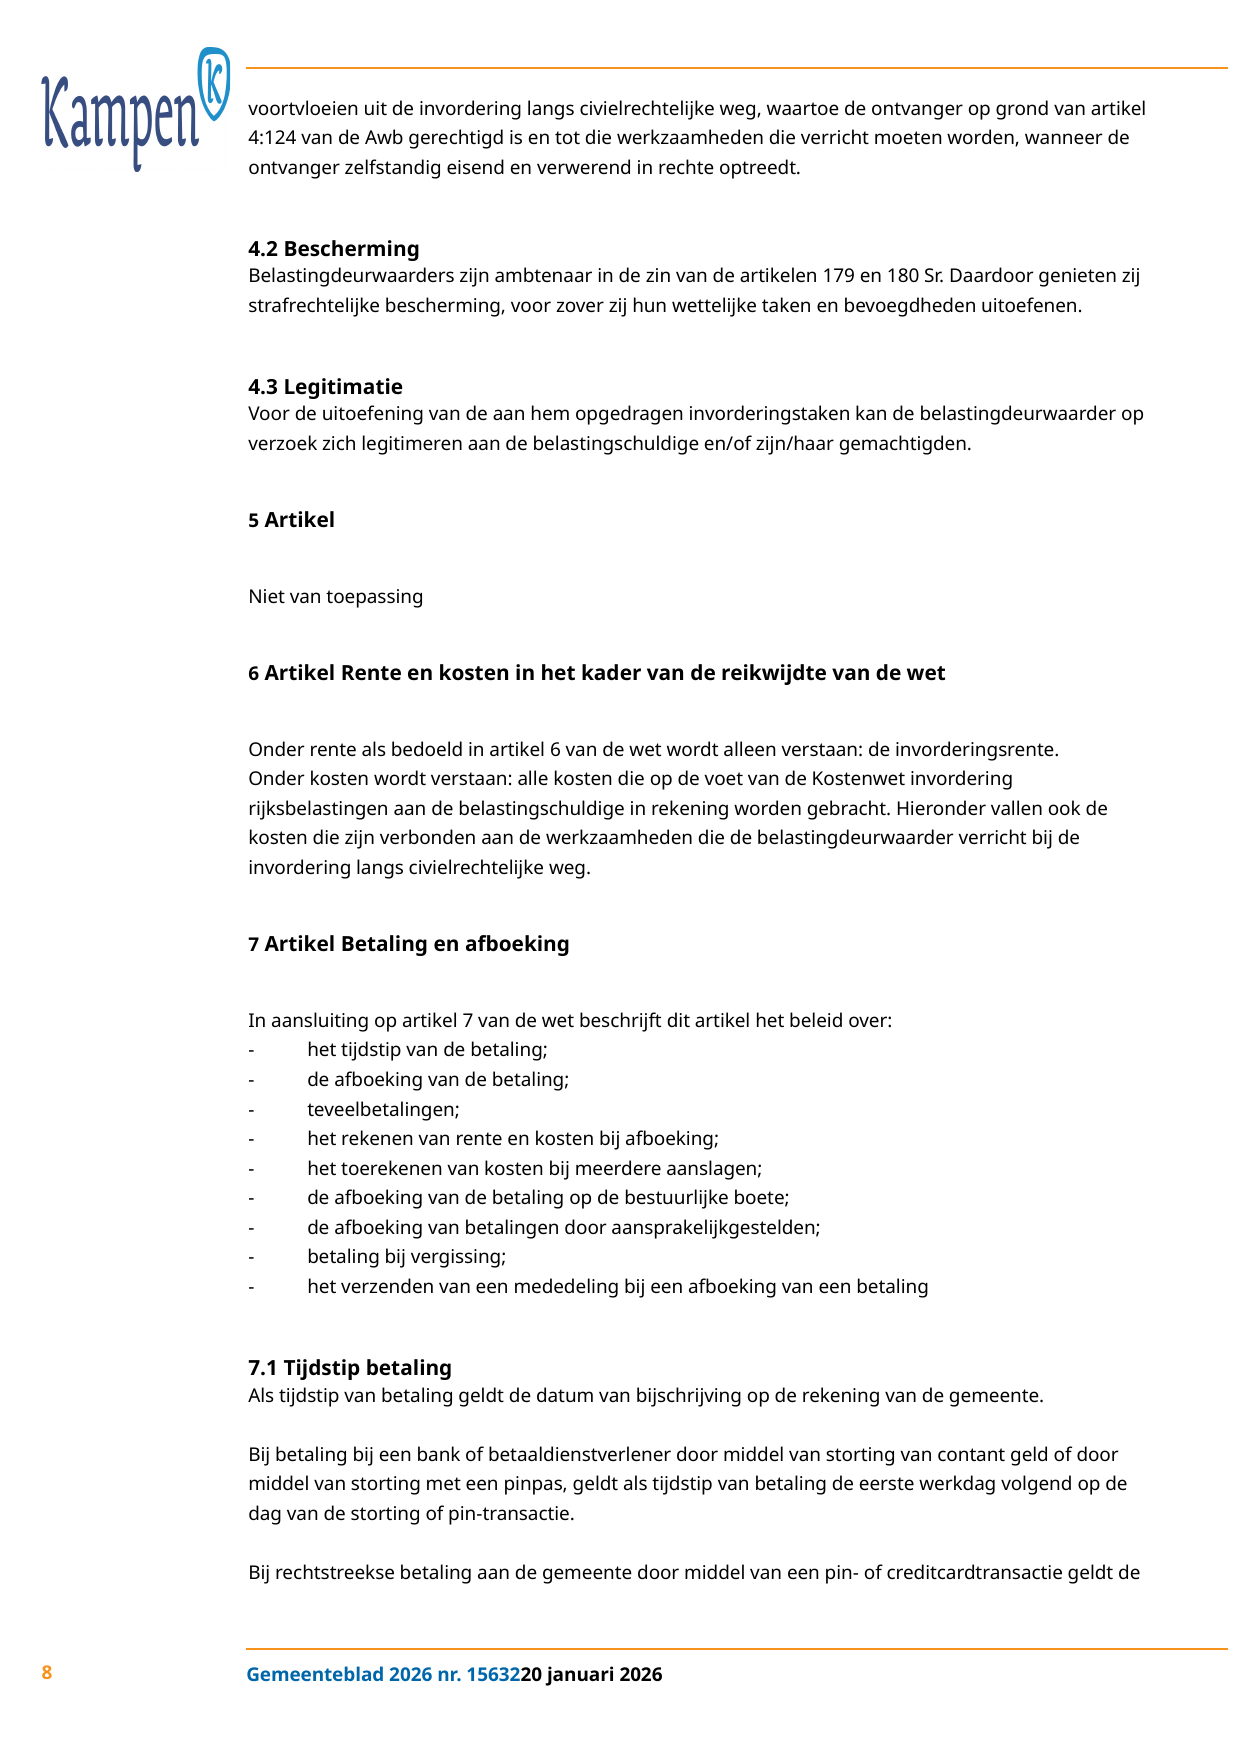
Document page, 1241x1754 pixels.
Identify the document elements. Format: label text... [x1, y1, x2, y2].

text Belastingdeurwaarders zijn ambtenaar in de zin van de artikelen 179 en 180 Sr. Daardoor genieten zij strafrechtelijke bescherming, voor zover zij hun wettelijke taken en bevoegdheden uitoefenen. [248, 262, 1152, 318]
text Bij rechtstreekse betaling aan de gemeente door middel van een pin- of creditcardtransactie geldt de [248, 1559, 1152, 1585]
list betaling bij vergissing; [248, 1244, 1152, 1269]
text 7 Artikel Betaling en afboeking [248, 929, 1152, 958]
text Onder rente als bedoeld in artikel 6 van de wet wordt alleen verstaan: de invorderingsrente. [248, 736, 1152, 762]
text 5 Artikel [248, 505, 1152, 534]
text Bij betaling bij een bank of betaaldienstverlener door middel van storting van contant geld of door middel van storting met een pinpas, geldt als tijdstip van betaling de eerste werkdag volgend op de dag van de storting of pin-transactie. [248, 1441, 1152, 1526]
text Voor de uitoefening van de aan hem opgedragen invorderingstaken kan de belastingdeurwaarder op verzoek zich legitimeren aan de belastingschuldige en/of zijn/haar gemachtigden. [248, 400, 1152, 456]
text voortvloeien uit de invordering langs civielrechtelijke weg, waartoe de ontvanger op grond van artikel 4:124 van de Awb gerechtigd is en tot die werkzaamheden die verricht moeten worden, wanneer de ontvanger zelfstandig eisend en verwerend in rechte optreedt. [248, 95, 1152, 180]
list teveelbetalingen; [248, 1096, 1152, 1122]
text 4.3 Legitimatie [248, 372, 1152, 400]
list de afboeking van betalingen door aansprakelijkgestelden; [248, 1214, 1152, 1240]
text 7.1 Tijdstip betaling [248, 1353, 1152, 1382]
text Niet van toepassing [248, 583, 1152, 609]
list het rekenen van rente en kosten bij afboeking; [248, 1125, 1152, 1151]
list de afboeking van de betaling op de bestuurlijke boete; [248, 1184, 1152, 1210]
list het tijdstip van de betaling; [248, 1037, 1152, 1062]
text 4.2 Bescherming [248, 234, 1152, 262]
list het toerekenen van kosten bij meerdere aanslagen; [248, 1155, 1152, 1181]
text Als tijdstip van betaling geldt de datum van bijschrijving op de rekening van de gemeente. [248, 1382, 1152, 1407]
list de afboeking van de betaling; [248, 1066, 1152, 1092]
text In aansluiting op artikel 7 van de wet beschrijft dit artikel het beleid over: [248, 1007, 1152, 1033]
picture [41, 47, 231, 172]
list het verzenden van een mededeling bij een afboeking van een betaling [248, 1273, 1152, 1299]
text 6 Artikel Rente en kosten in het kader van de reikwijdte van de wet [248, 658, 1152, 687]
text Onder kosten wordt verstaan: alle kosten die op de voet van de Kostenwet invordering rijksbelastingen aan de belastingschuldige in rekening worden gebracht. Hieronder vallen ook de kosten die zijn verbonden aan de werkzaamheden die de belastingdeurwaarder verricht bij de invordering langs civielrechtelijke weg. [248, 765, 1152, 880]
